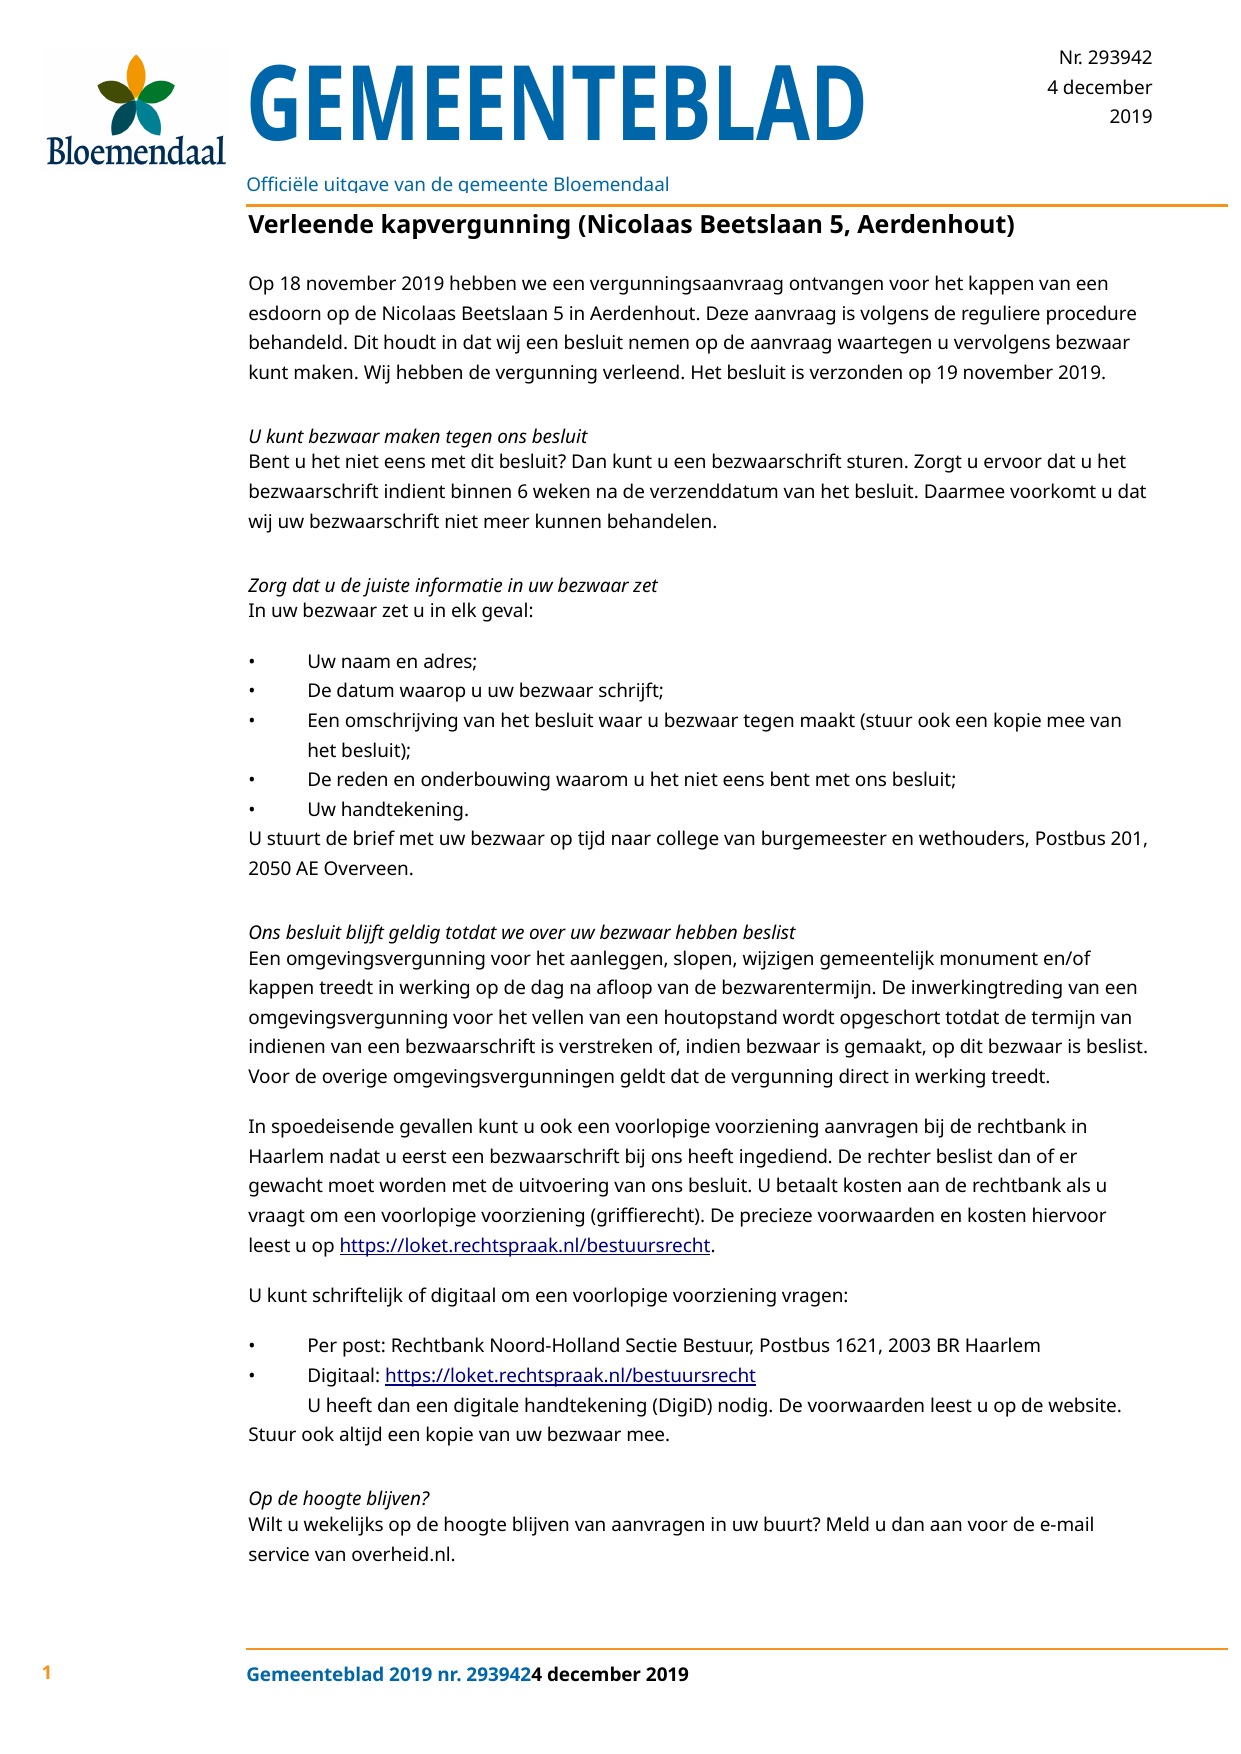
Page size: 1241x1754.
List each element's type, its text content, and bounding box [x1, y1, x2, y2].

list Per post: Rechtbank Noord-Holland Sectie Bestuur, Postbus 1621, 2003 BR Haarlem [248, 1333, 1152, 1358]
text Wilt u wekelijks op de hoogte blijven van aanvragen in uw buurt? Meld u dan aan voor de e-mail service van overheid.nl. [248, 1511, 1152, 1566]
list Uw handtekening. [248, 796, 1152, 822]
list De datum waarop u uw bezwaar schrijft; [248, 678, 1152, 703]
text U stuurt de brief met uw bezwaar op tijd naar college van burgemeester en wethouders, Postbus 201, 2050 AE Overveen. [248, 826, 1152, 881]
text Verleende kapvergunning (Nicolaas Beetslaan 5, Aerdenhout) [248, 207, 1152, 241]
text Bent u het niet eens met dit besluit? Dan kunt u een bezwaarschrift sturen. Zorgt u ervoor dat u het bezwaarschrift indient binnen 6 weken na de verzenddatum van het besluit. Daarmee voorkomt u dat wij uw bezwaarschrift niet meer kunnen behandelen. [248, 449, 1152, 534]
text In spoedeisende gevallen kunt u ook een voorlopige voorziening aanvragen bij de rechtbank in Haarlem nadat u eerst een bezwaarschrift bij ons heeft ingediend. De rechter beslist dan of er gewacht moet worden met de uitvoering van ons besluit. U betaalt kosten aan de rechtbank als u vraagt om een voorlopige voorziening (griffierecht). De precieze voorwaarden en kosten hiervoor leest u op https://loket.rechtspraak.nl/bestuursrecht. [248, 1113, 1152, 1258]
text Zorg dat u de juiste informatie in uw bezwaar zet [248, 572, 1152, 598]
picture [41, 47, 231, 172]
text Ons besluit blijft geldig totdat we over uw bezwaar hebben beslist [248, 919, 1152, 945]
list Uw naam en adres; [248, 648, 1152, 674]
list Digitaal: https://loket.rechtspraak.nl/bestuursrecht [248, 1362, 1152, 1388]
text In uw bezwaar zet u in elk geval: [248, 598, 1152, 623]
text U kunt schriftelijk of digitaal om een voorlopige voorziening vragen: [248, 1282, 1152, 1308]
text Op de hoogte blijven? [248, 1485, 1152, 1511]
text Stuur ook altijd een kopie van uw bezwaar mee. [248, 1421, 1152, 1447]
text U kunt bezwaar maken tegen ons besluit [248, 423, 1152, 449]
list De reden en onderbouwing waarom u het niet eens bent met ons besluit; [248, 766, 1152, 792]
list U heeft dan een digitale handtekening (DigiD) nodig. De voorwaarden leest u op de website. [248, 1392, 1152, 1418]
text Een omgevingsvergunning voor het aanleggen, slopen, wijzigen gemeentelijk monument en/of kappen treedt in werking op de dag na afloop van de bezwarentermijn. De inwerkingtreding van een omgevingsvergunning voor het vellen van een houtopstand wordt opgeschort totdat de termijn van indienen van een bezwaarschrift is verstreken of, indien bezwaar is gemaakt, op dit bezwaar is beslist. Voor de overige omgevingsvergunningen geldt dat de vergunning direct in werking treedt. [248, 945, 1152, 1089]
text Op 18 november 2019 hebben we een vergunningsaanvraag ontvangen voor het kappen van een esdoorn op de Nicolaas Beetslaan 5 in Aerdenhout. Deze aanvraag is volgens de reguliere procedure behandeld. Dit houdt in dat wij een besluit nemen op de aanvraag waartegen u vervolgens bezwaar kunt maken. Wij hebben de vergunning verleend. Het besluit is verzonden op 19 november 2019. [248, 270, 1152, 385]
list Een omschrijving van het besluit waar u bezwaar tegen maakt (stuur ook een kopie mee van het besluit); [248, 707, 1152, 762]
